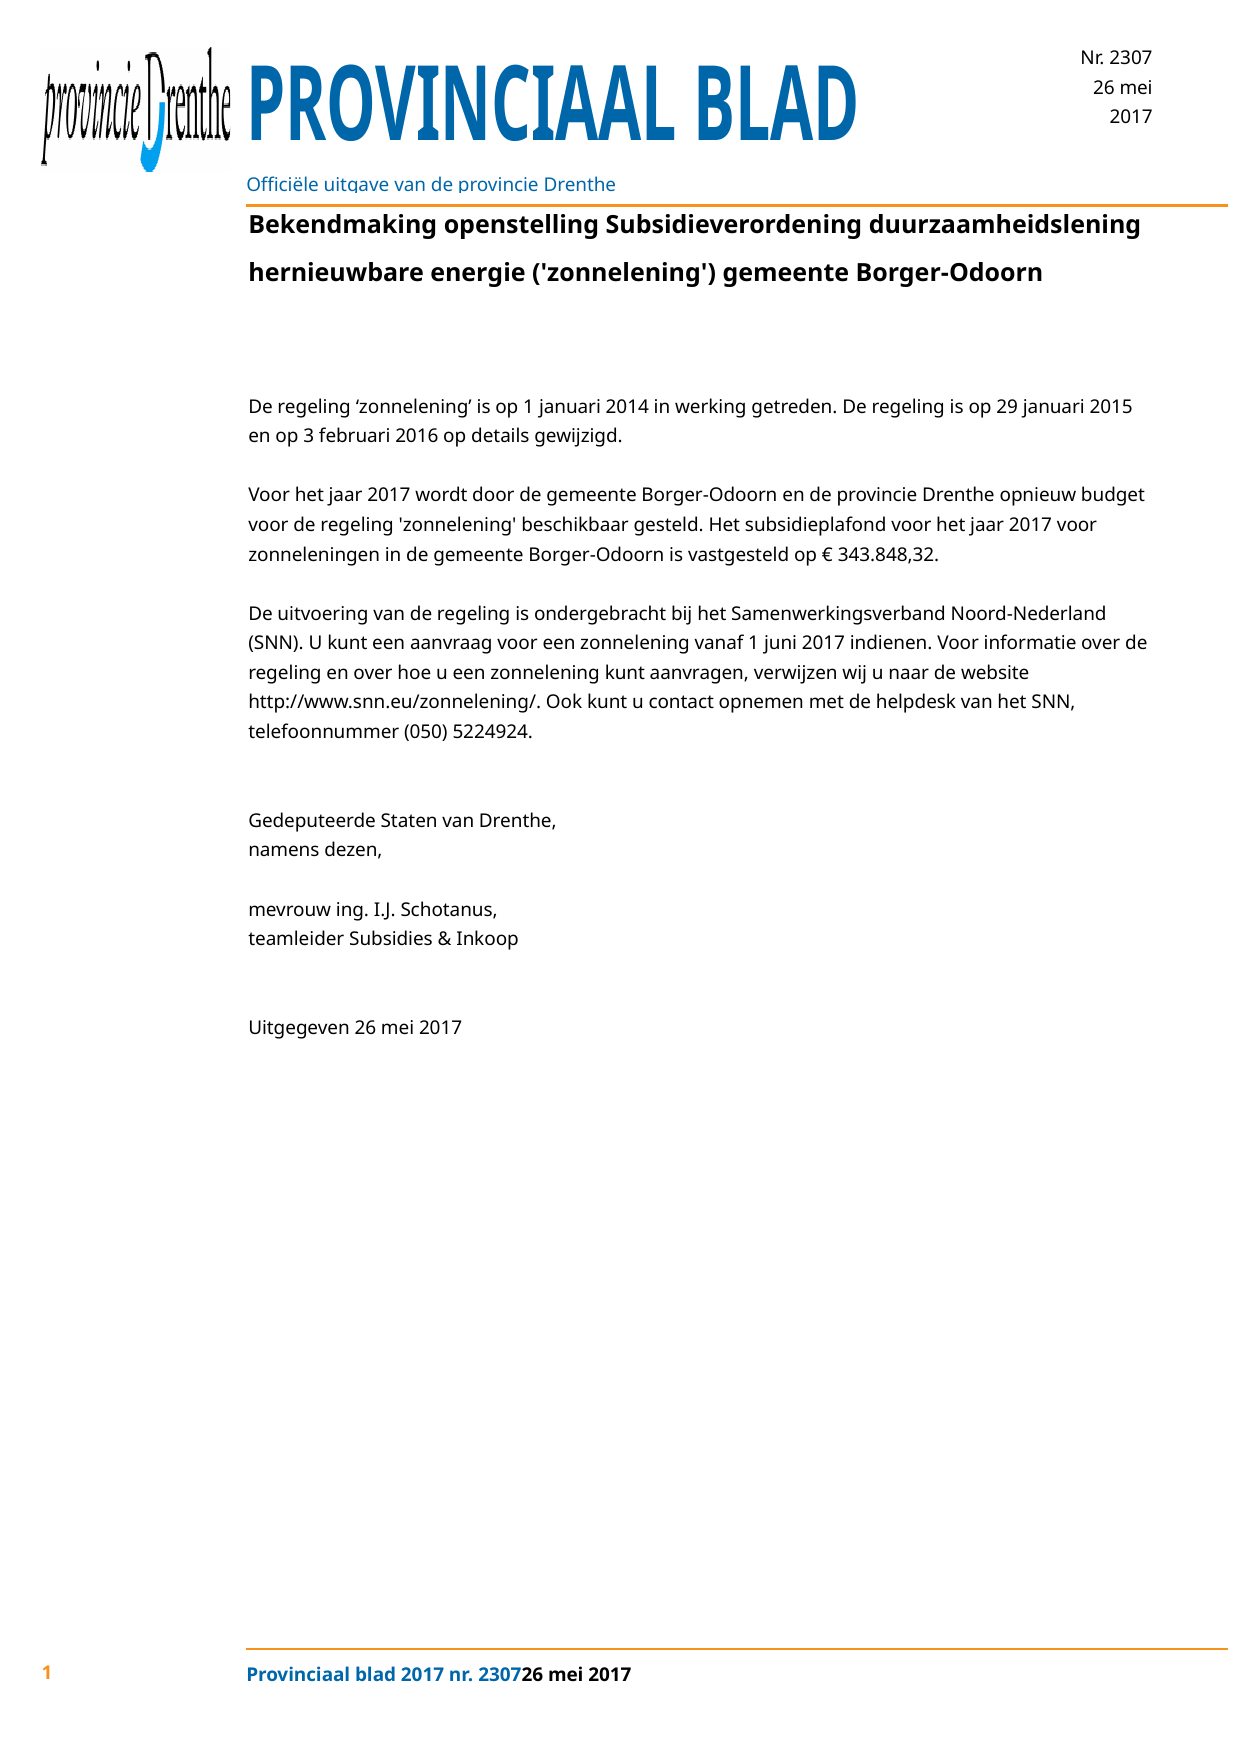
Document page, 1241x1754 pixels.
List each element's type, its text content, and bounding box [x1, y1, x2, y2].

text mevrouw ing. I.J. Schotanus, [248, 896, 1152, 922]
text teamleider Subsidies & Inkoop [248, 925, 1152, 951]
text De regeling ‘zonnelening’ is op 1 januari 2014 in werking getreden. De regeling is op 29 januari 2015 en op 3 februari 2016 op details gewijzigd. [248, 393, 1152, 448]
picture [41, 47, 231, 172]
text namens dezen, [248, 837, 1152, 862]
text Bekendmaking openstelling Subsidieverordening duurzaamheidslening hernieuwbare energie ('zonnelening') gemeente Borger-Odoorn [248, 207, 1152, 288]
text Gedeputeerde Staten van Drenthe, [248, 807, 1152, 833]
text De uitvoering van de regeling is ondergebracht bij het Samenwerkingsverband Noord-Nederland (SNN). U kunt een aanvraag voor een zonnelening vanaf 1 juni 2017 indienen. Voor informatie over de regeling en over hoe u een zonnelening kunt aanvragen, verwijzen wij u naar de website http://www.snn.eu/zonnelening/. Ook kunt u contact opnemen met de helpdesk van het SNN, telefoonnummer (050) 5224924. [248, 600, 1152, 744]
text Voor het jaar 2017 wordt door de gemeente Borger-Odoorn en de provincie Drenthe opnieuw budget voor de regeling 'zonnelening' beschikbaar gesteld. Het subsidieplafond voor het jaar 2017 voor zonneleningen in de gemeente Borger-Odoorn is vastgesteld op € 343.848,32. [248, 482, 1152, 567]
text Uitgegeven 26 mei 2017 [248, 1014, 1152, 1040]
